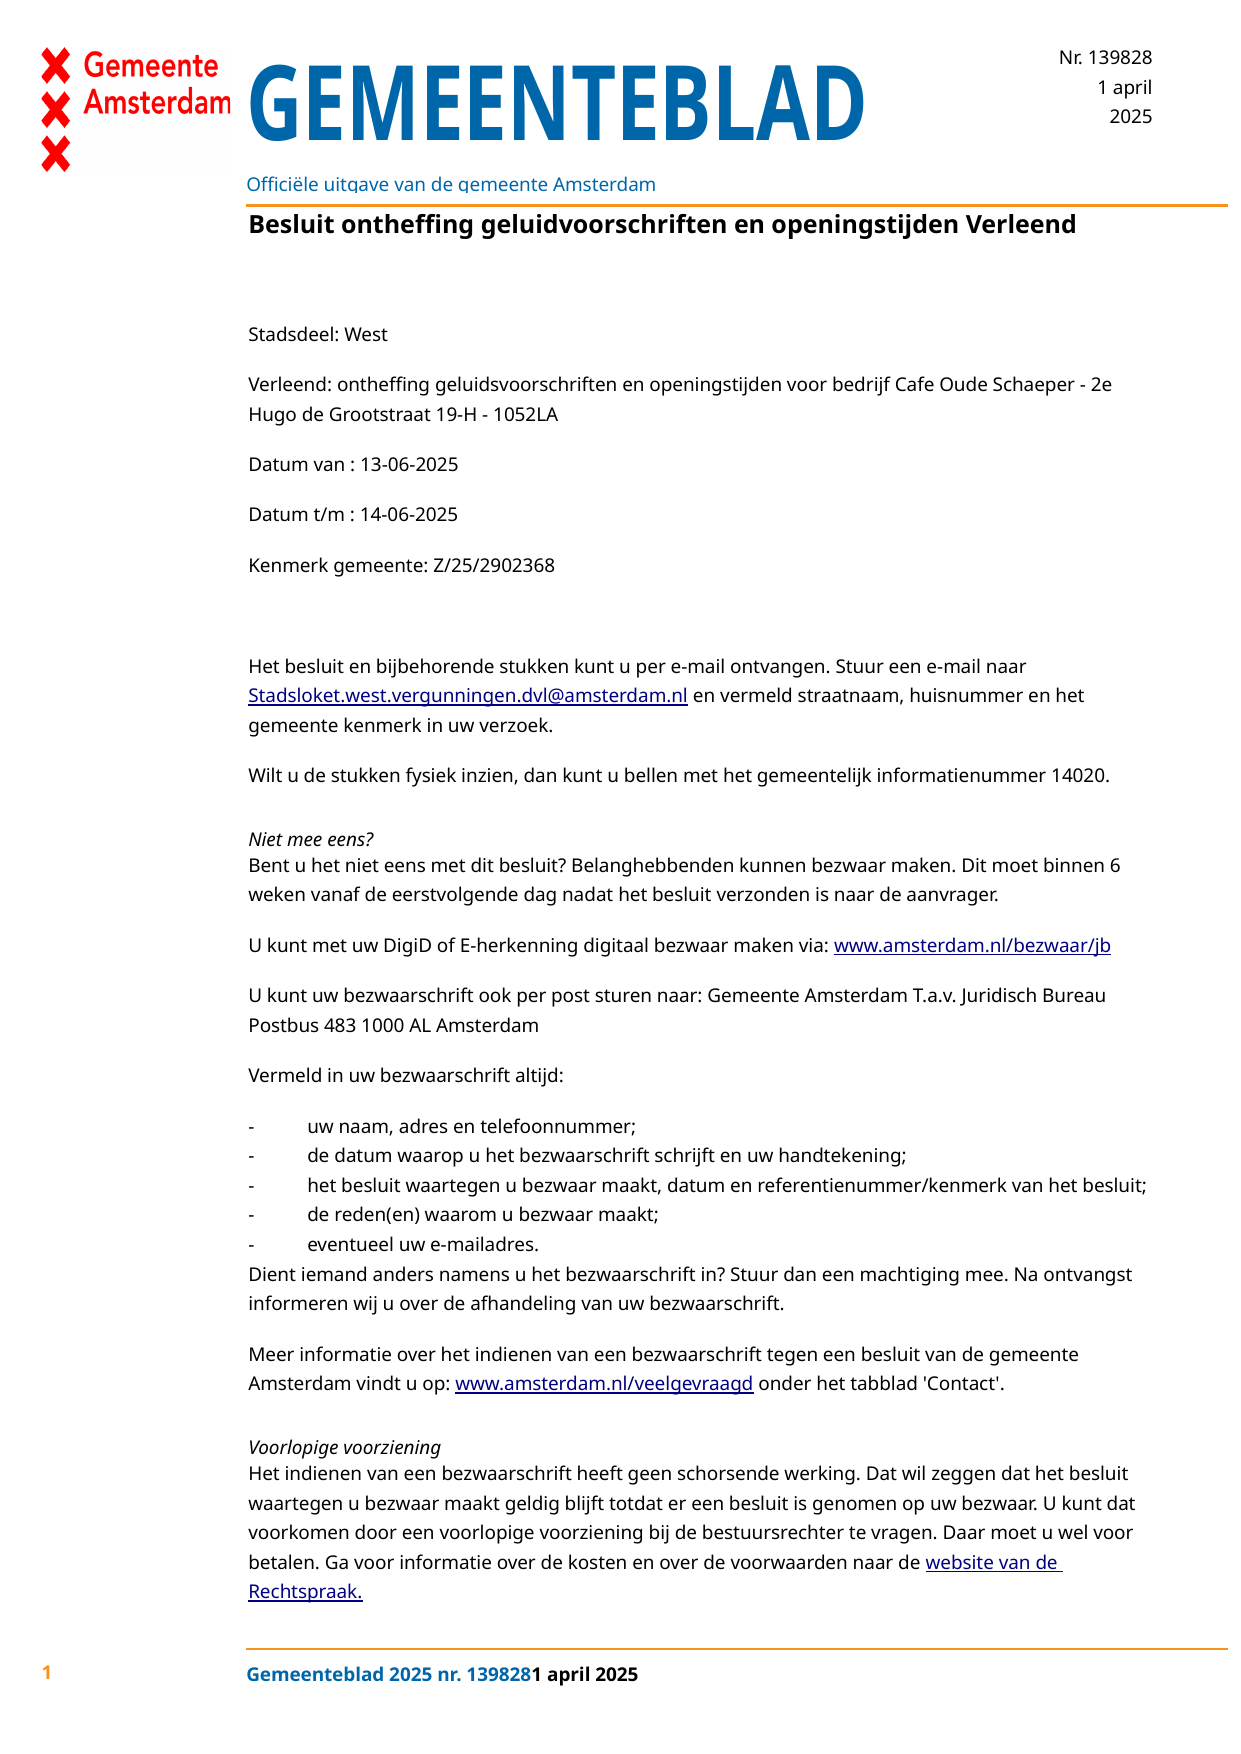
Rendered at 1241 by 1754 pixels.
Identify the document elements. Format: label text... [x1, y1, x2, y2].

text U kunt met uw DigiD of E-herkenning digitaal bezwaar maken via: www.amsterdam.nl/bezwaar/jb [248, 932, 1152, 958]
text Wilt u de stukken fysiek inzien, dan kunt u bellen met het gemeentelijk informatienummer 14020. [248, 762, 1152, 788]
text Het indienen van een bezwaarschrift heeft geen schorsende werking. Dat wil zeggen dat het besluit waartegen u bezwaar maakt geldig blijft totdat er een besluit is genomen op uw bezwaar. U kunt dat voorkomen door een voorlopige voorziening bij de bestuursrechter te vragen. Daar moet u wel voor betalen. Ga voor informatie over de kosten en over de voorwaarden naar de website van de Rechtspraak. [248, 1460, 1152, 1604]
text Besluit ontheffing geluidvoorschriften en openingstijden Verleend [248, 207, 1152, 241]
list eventueel uw e-mailadres. [248, 1231, 1152, 1257]
text Stadsdeel: West [248, 321, 1152, 346]
list de reden(en) waarom u bezwaar maakt; [248, 1202, 1152, 1227]
list uw naam, adres en telefoonnummer; [248, 1113, 1152, 1139]
text Datum van : 13-06-2025 [248, 451, 1152, 477]
list het besluit waartegen u bezwaar maakt, datum en referentienummer/kenmerk van het besluit; [248, 1172, 1152, 1198]
list de datum waarop u het bezwaarschrift schrijft en uw handtekening; [248, 1142, 1152, 1168]
text Niet mee eens? [248, 826, 1152, 852]
text Kenmerk gemeente: Z/25/2902368 [248, 552, 1152, 578]
picture [41, 47, 231, 172]
text Het besluit en bijbehorende stukken kunt u per e-mail ontvangen. Stuur een e-mail naar Stadsloket.west.vergunningen.dvl@amsterdam.nl en vermeld straatnaam, huisnummer en het gemeente kenmerk in uw verzoek. [248, 653, 1152, 738]
text Voorlopige voorziening [248, 1434, 1152, 1460]
text U kunt uw bezwaarschrift ook per post sturen naar: Gemeente Amsterdam T.a.v. Juridisch Bureau Postbus 483 1000 AL Amsterdam [248, 982, 1152, 1038]
text Verleend: ontheffing geluidsvoorschriften en openingstijden voor bedrijf Cafe Oude Schaeper - 2e Hugo de Grootstraat 19-H - 1052LA [248, 371, 1152, 426]
text Bent u het niet eens met dit besluit? Belanghebbenden kunnen bezwaar maken. Dit moet binnen 6 weken vanaf de eerstvolgende dag nadat het besluit verzonden is naar de aanvrager. [248, 852, 1152, 907]
text Dient iemand anders namens u het bezwaarschrift in? Stuur dan een machtiging mee. Na ontvangst informeren wij u over de afhandeling van uw bezwaarschrift. [248, 1261, 1152, 1316]
text Datum t/m : 14-06-2025 [248, 502, 1152, 527]
text Vermeld in uw bezwaarschrift altijd: [248, 1062, 1152, 1088]
text Meer informatie over het indienen van een bezwaarschrift tegen een besluit van de gemeente Amsterdam vindt u op: www.amsterdam.nl/veelgevraagd onder het tabblad 'Contact'. [248, 1341, 1152, 1396]
